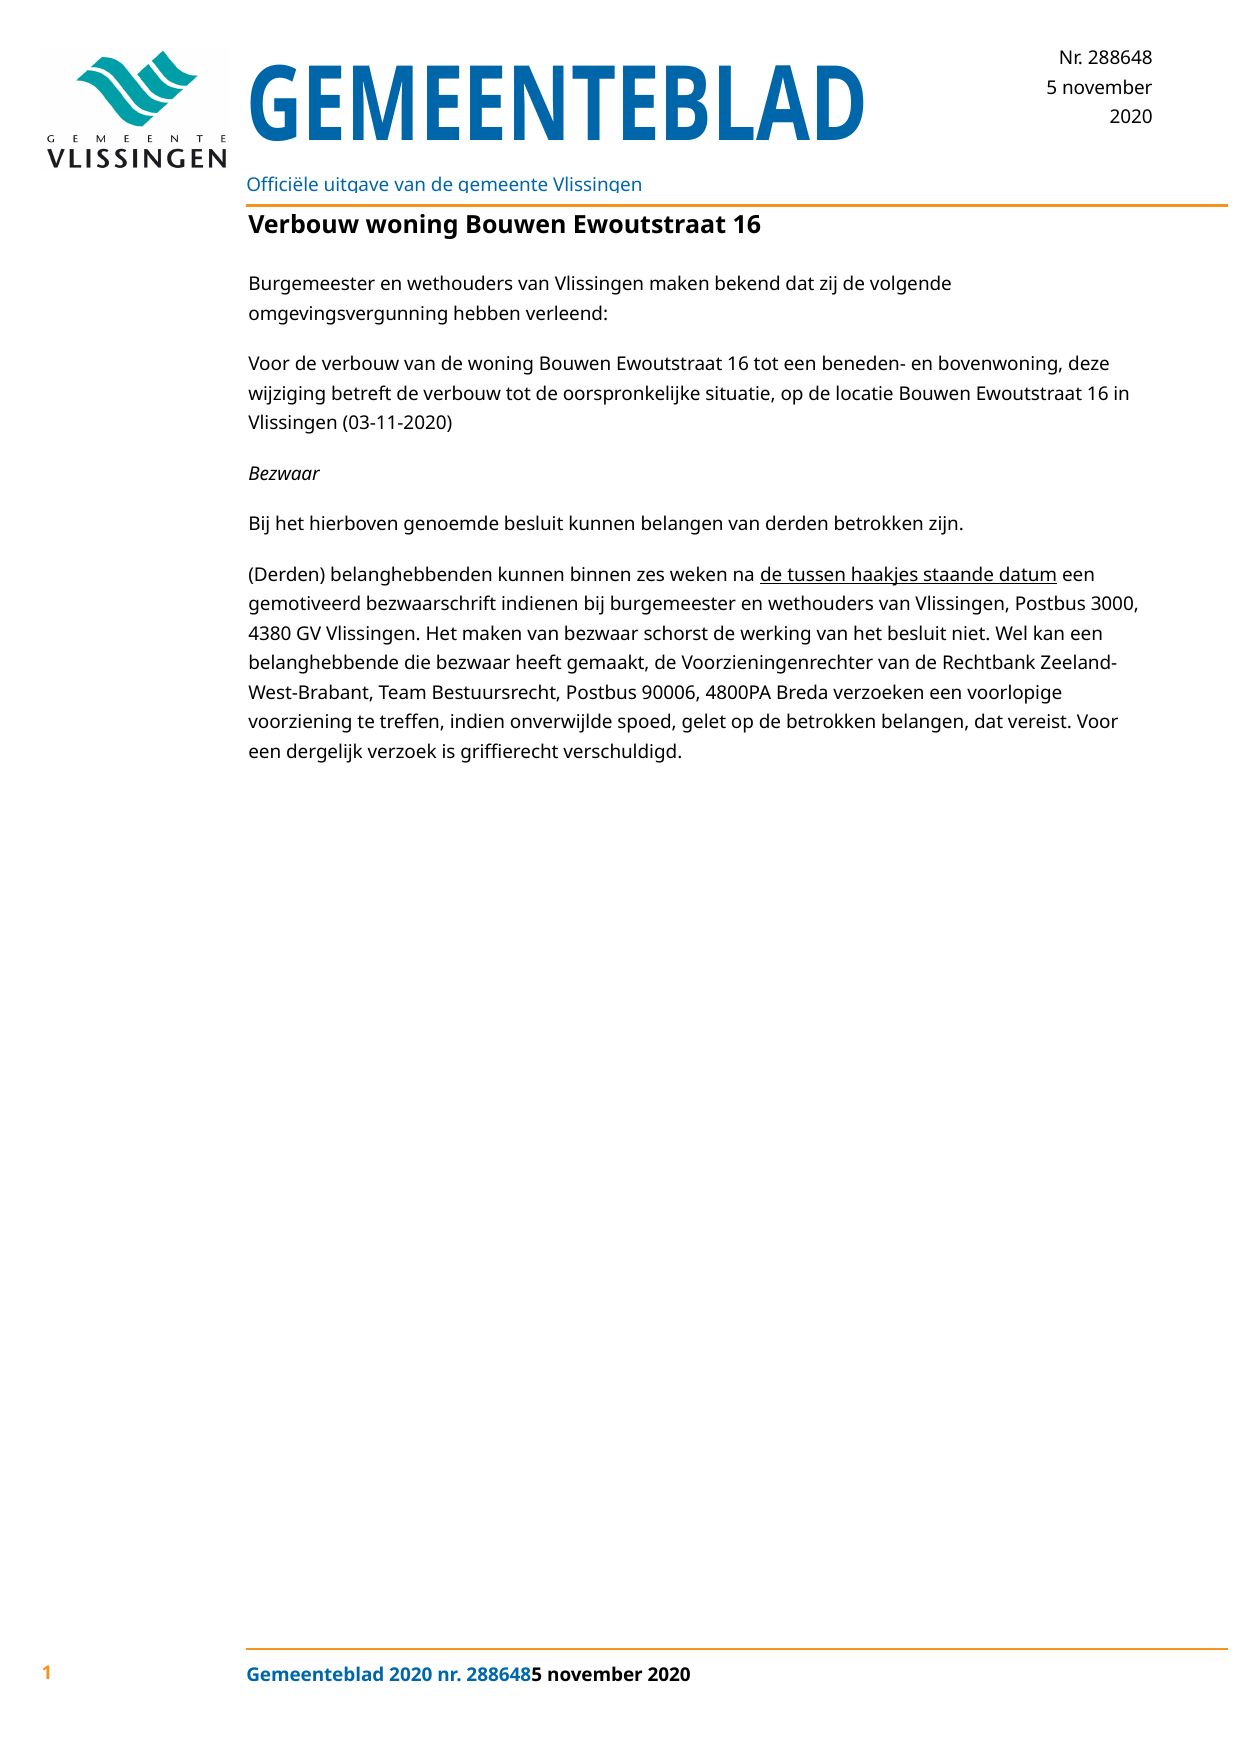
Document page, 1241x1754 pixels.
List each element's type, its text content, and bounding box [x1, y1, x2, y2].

text Bezwaar [248, 460, 1152, 486]
text (Derden) belanghebbenden kunnen binnen zes weken na de tussen haakjes staande datum een gemotiveerd bezwaarschrift indienen bij burgemeester en wethouders van Vlissingen, Postbus 3000, 4380 GV Vlissingen. Het maken van bezwaar schorst de werking van het besluit niet. Wel kan een belanghebbende die bezwaar heeft gemaakt, de Voorzieningenrechter van de Rechtbank Zeeland-West-Brabant, Team Bestuursrecht, Postbus 90006, 4800PA Breda verzoeken een voorlopige voorziening te treffen, indien onverwijlde spoed, gelet op de betrokken belangen, dat vereist. Voor een dergelijk verzoek is griffierecht verschuldigd. [248, 561, 1152, 764]
text Burgemeester en wethouders van Vlissingen maken bekend dat zij de volgende omgevingsvergunning hebben verleend: [248, 270, 1152, 326]
text Voor de verbouw van de woning Bouwen Ewoutstraat 16 tot een beneden- en bovenwoning, deze wijziging betreft de verbouw tot de oorspronkelijke situatie, op de locatie Bouwen Ewoutstraat 16 in Vlissingen (03-11-2020) [248, 350, 1152, 435]
text Bij het hierboven genoemde besluit kunnen belangen van derden betrokken zijn. [248, 510, 1152, 536]
text Verbouw woning Bouwen Ewoutstraat 16 [248, 207, 1152, 241]
picture [41, 47, 231, 172]
